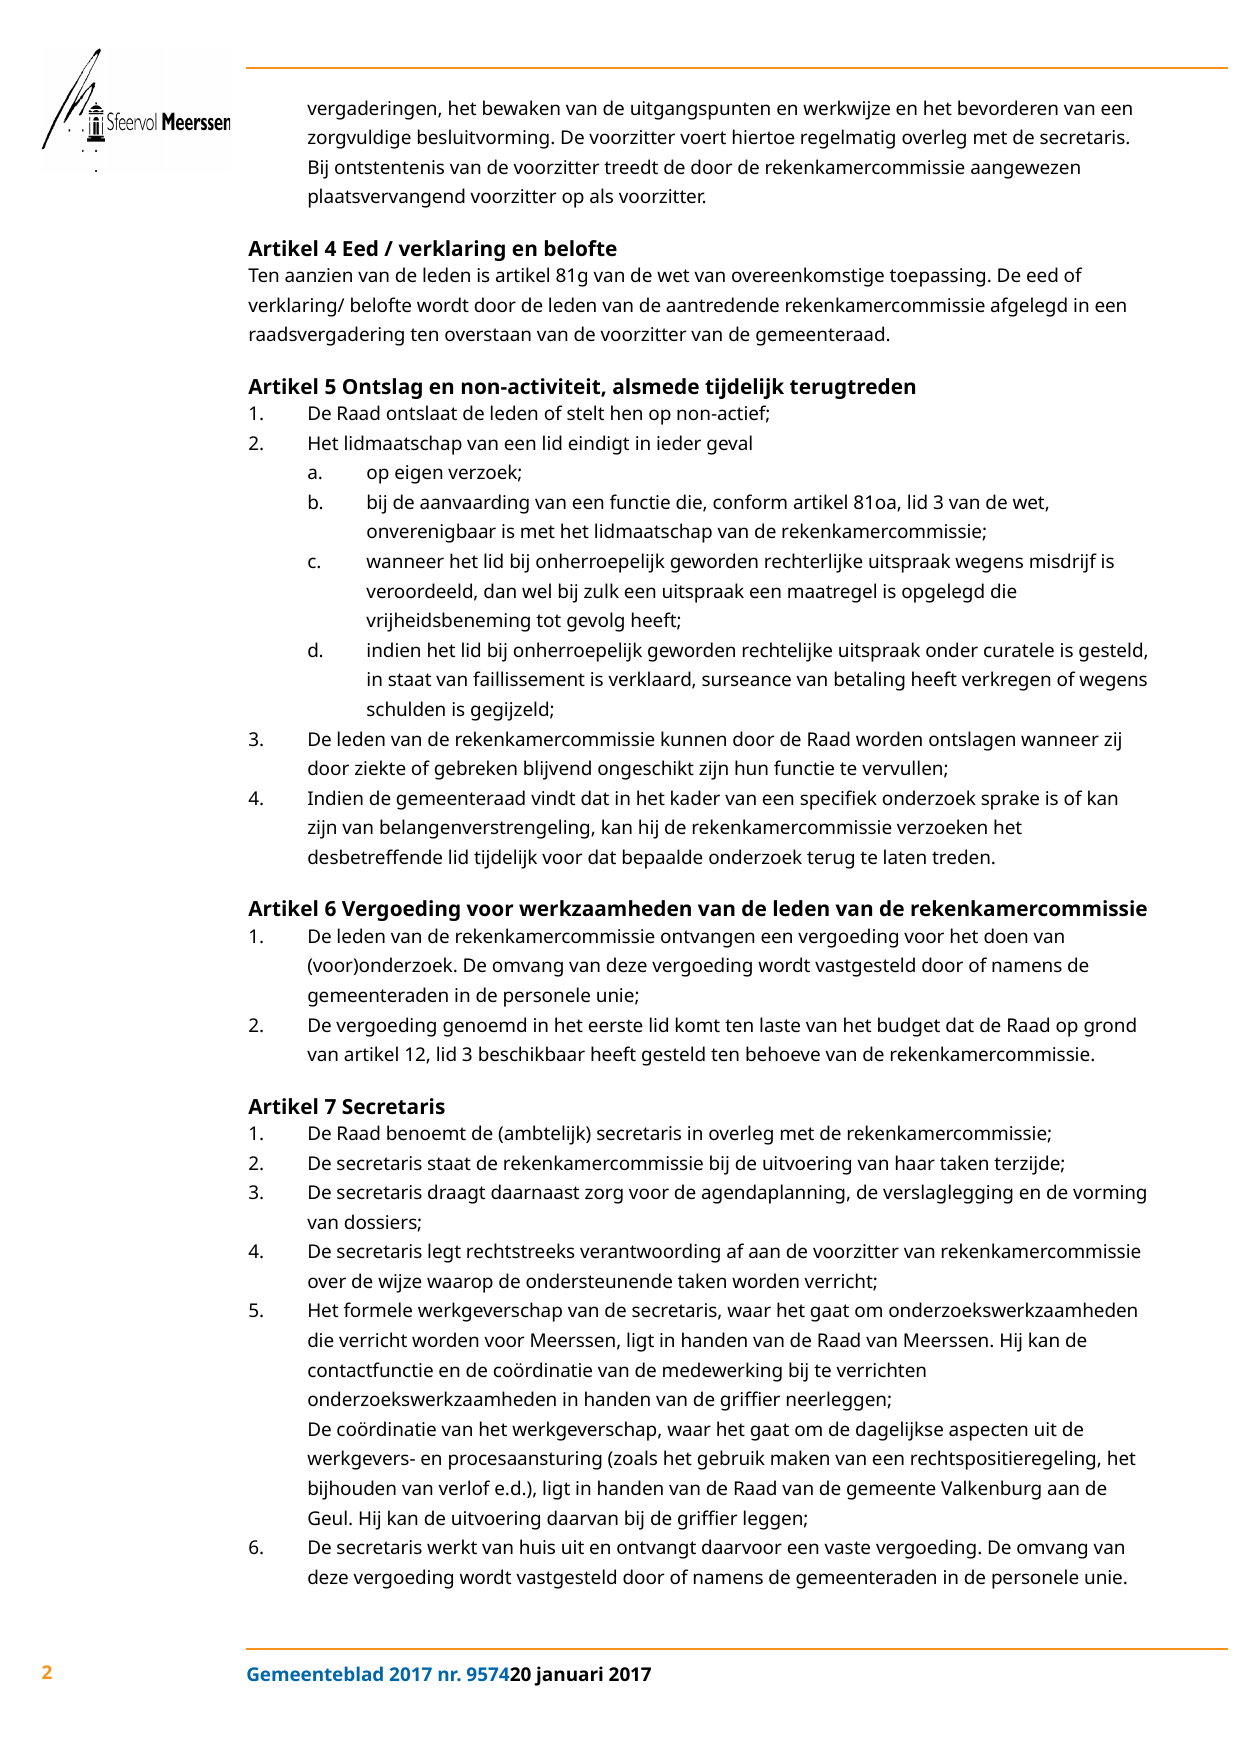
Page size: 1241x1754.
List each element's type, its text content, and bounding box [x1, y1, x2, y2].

list De Raad benoemt de (ambtelijk) secretaris in overleg met de rekenkamercommissie; [248, 1120, 1152, 1146]
list De leden van de rekenkamercommissie kunnen door de Raad worden ontslagen wanneer zij door ziekte of gebreken blijvend ongeschikt zijn hun functie te vervullen; [248, 726, 1152, 781]
text Artikel 5 Ontslag en non-activiteit, alsmede tijdelijk terugtreden [248, 372, 1152, 400]
list Het formele werkgeverschap van de secretaris, waar het gaat om onderzoekswerkzaamheden die verricht worden voor Meerssen, ligt in handen van de Raad van Meerssen. Hij kan de contactfunctie en de coördinatie van de medewerking bij te verrichten onderzoekswerkzaamheden in handen van de griffier neerleggen; [248, 1298, 1152, 1412]
list indien het lid bij onherroepelijk geworden rechtelijke uitspraak onder curatele is gesteld, in staat van faillissement is verklaard, surseance van betaling heeft verkregen of wegens schulden is gegijzeld; [307, 637, 1152, 722]
list De secretaris werkt van huis uit en ontvangt daarvoor een vaste vergoeding. De omvang van deze vergoeding wordt vastgesteld door of namens de gemeenteraden in de personele unie. [248, 1534, 1152, 1590]
list De vergoeding genoemd in het eerste lid komt ten laste van het budget dat de Raad op grond van artikel 12, lid 3 beschikbaar heeft gesteld ten behoeve van de rekenkamercommissie. [248, 1012, 1152, 1067]
text Ten aanzien van de leden is artikel 81g van de wet van overeenkomstige toepassing. De eed of verklaring/ belofte wordt door de leden van de aantredende rekenkamercommissie afgelegd in een raadsvergadering ten overstaan van de voorzitter van de gemeenteraad. [248, 262, 1152, 347]
text Artikel 6 Vergoeding voor werkzaamheden van de leden van de rekenkamercommissie [248, 894, 1152, 923]
list wanneer het lid bij onherroepelijk geworden rechterlijke uitspraak wegens misdrijf is veroordeeld, dan wel bij zulk een uitspraak een maatregel is opgelegd die vrijheidsbeneming tot gevolg heeft; [307, 548, 1152, 633]
list op eigen verzoek; [307, 459, 1152, 485]
list De secretaris draagt daarnaast zorg voor de agendaplanning, de verslaglegging en de vorming van dossiers; [248, 1179, 1152, 1235]
list De coördinatie van het werkgeverschap, waar het gaat om de dagelijkse aspecten uit de werkgevers- en procesaansturing (zoals het gebruik maken van een rechtspositieregeling, het bijhouden van verlof e.d.), ligt in handen van de Raad van de gemeente Valkenburg aan de Geul. Hij kan de uitvoering daarvan bij de griffier leggen; [248, 1416, 1152, 1531]
list Het lidmaatschap van een lid eindigt in ieder geval [248, 430, 1152, 456]
list Indien de gemeenteraad vindt dat in het kader van een specifiek onderzoek sprake is of kan zijn van belangenverstrengeling, kan hij de rekenkamercommissie verzoeken het desbetreffende lid tijdelijk voor dat bepaalde onderzoek terug te laten treden. [248, 785, 1152, 870]
text Artikel 4 Eed / verklaring en belofte [248, 234, 1152, 262]
list De Raad ontslaat de leden of stelt hen op non-actief; [248, 400, 1152, 426]
list De secretaris legt rechtstreeks verantwoording af aan de voorzitter van rekenkamercommissie over de wijze waarop de ondersteunende taken worden verricht; [248, 1238, 1152, 1294]
list De secretaris staat de rekenkamercommissie bij de uitvoering van haar taken terzijde; [248, 1150, 1152, 1176]
list bij de aanvaarding van een functie die, conform artikel 81oa, lid 3 van de wet, onverenigbaar is met het lidmaatschap van de rekenkamercommissie; [307, 489, 1152, 544]
list vergaderingen, het bewaken van de uitgangspunten en werkwijze en het bevorderen van een zorgvuldige besluitvorming. De voorzitter voert hiertoe regelmatig overleg met de secretaris. Bij ontstentenis van de voorzitter treedt de door de rekenkamercommissie aangewezen plaatsvervangend voorzitter op als voorzitter. [248, 95, 1152, 209]
text Artikel 7 Secretaris [248, 1092, 1152, 1120]
list De leden van de rekenkamercommissie ontvangen een vergoeding voor het doen van (voor)onderzoek. De omvang van deze vergoeding wordt vastgesteld door of namens de gemeenteraden in de personele unie; [248, 923, 1152, 1008]
picture [41, 47, 231, 172]
